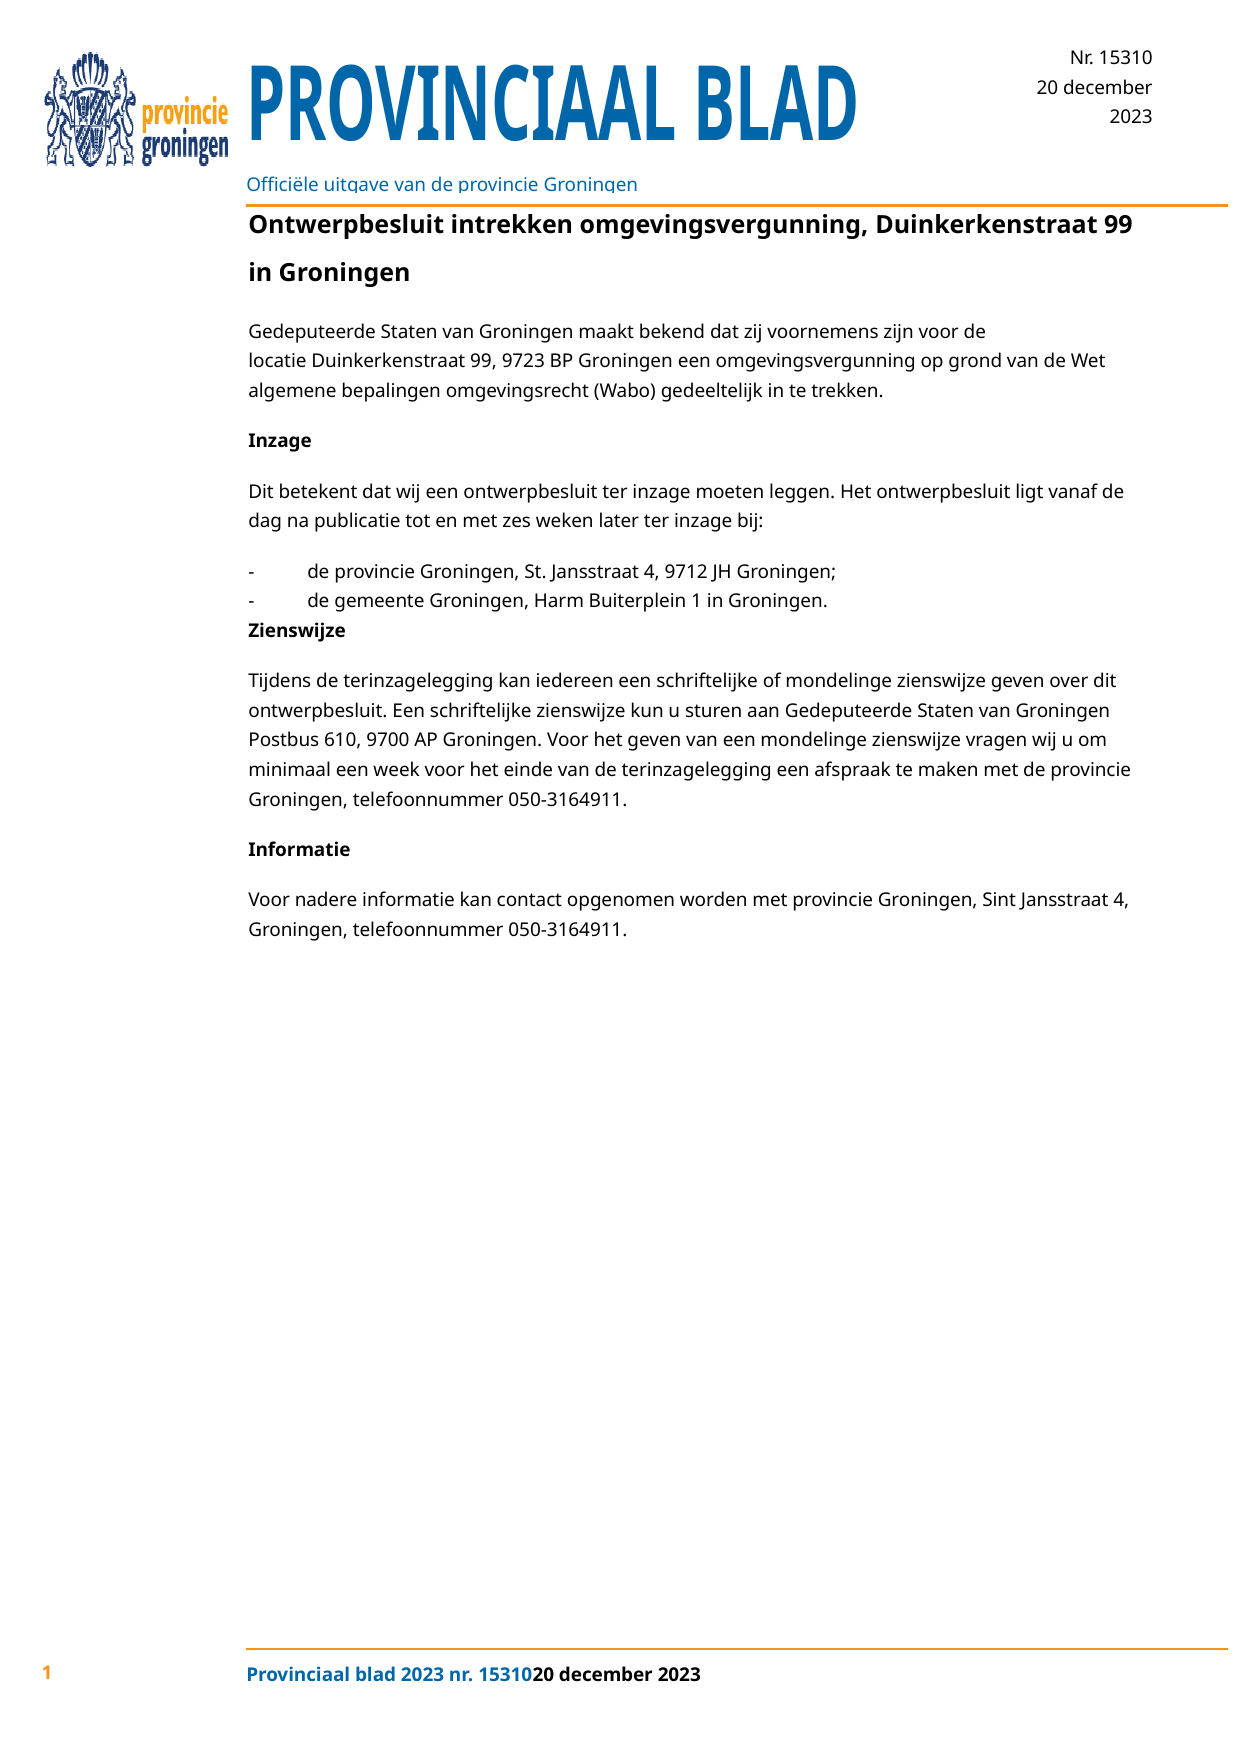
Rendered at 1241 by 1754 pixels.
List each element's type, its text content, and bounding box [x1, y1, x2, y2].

text Dit betekent dat wij een ontwerpbesluit ter inzage moeten leggen. Het ontwerpbesluit ligt vanaf de dag na publicatie tot en met zes weken later ter inzage bij: [248, 478, 1152, 533]
text Gedeputeerde Staten van Groningen maakt bekend dat zij voornemens zijn voor de locatie Duinkerkenstraat 99, 9723 BP Groningen een omgevingsvergunning op grond van de Wet algemene bepalingen omgevingsrecht (Wabo) gedeeltelijk in te trekken. [248, 318, 1152, 403]
text Voor nadere informatie kan contact opgenomen worden met provincie Groningen, Sint Jansstraat 4, Groningen, telefoonnummer 050-3164911. [248, 887, 1152, 942]
text Tijdens de terinzagelegging kan iedereen een schriftelijke of mondelinge zienswijze geven over dit ontwerpbesluit. Een schriftelijke zienswijze kun u sturen aan Gedeputeerde Staten van Groningen Postbus 610, 9700 AP Groningen. Voor het geven van een mondelinge zienswijze vragen wij u om minimaal een week voor het einde van de terinzagelegging een afspraak te maken met de provincie Groningen, telefoonnummer 050-3164911. [248, 667, 1152, 812]
text Zienswijze [248, 617, 1152, 643]
text Inzage [248, 427, 1152, 453]
text Ontwerpbesluit intrekken omgevingsvergunning, Duinkerkenstraat 99 in Groningen [248, 207, 1152, 288]
picture [41, 47, 231, 172]
list de provincie Groningen, St. Jansstraat 4, 9712 JH Groningen; [248, 558, 1152, 584]
list de gemeente Groningen, Harm Buiterplein 1 in Groningen. [248, 587, 1152, 613]
text Informatie [248, 836, 1152, 862]
